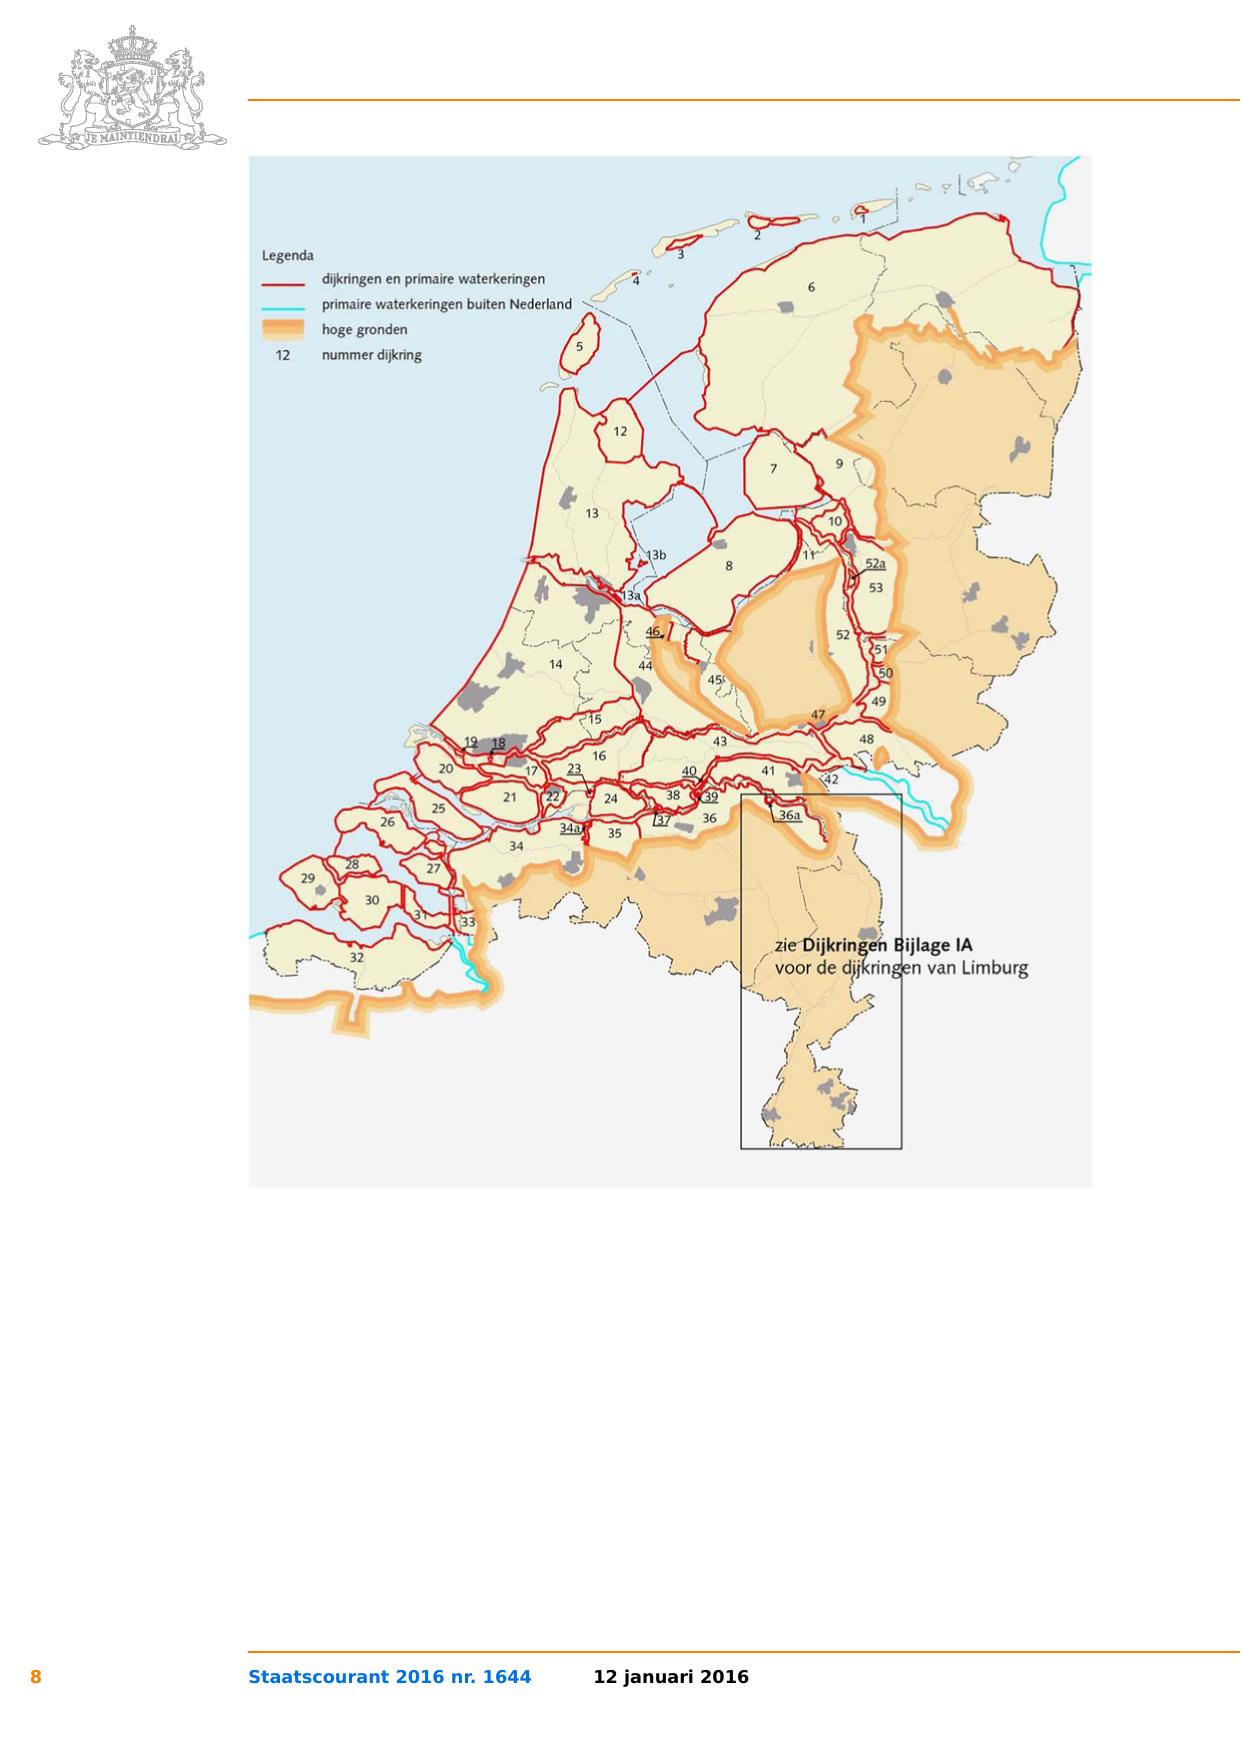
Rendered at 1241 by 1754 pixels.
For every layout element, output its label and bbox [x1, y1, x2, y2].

picture [248, 155, 1093, 1189]
picture [38, 25, 227, 150]
